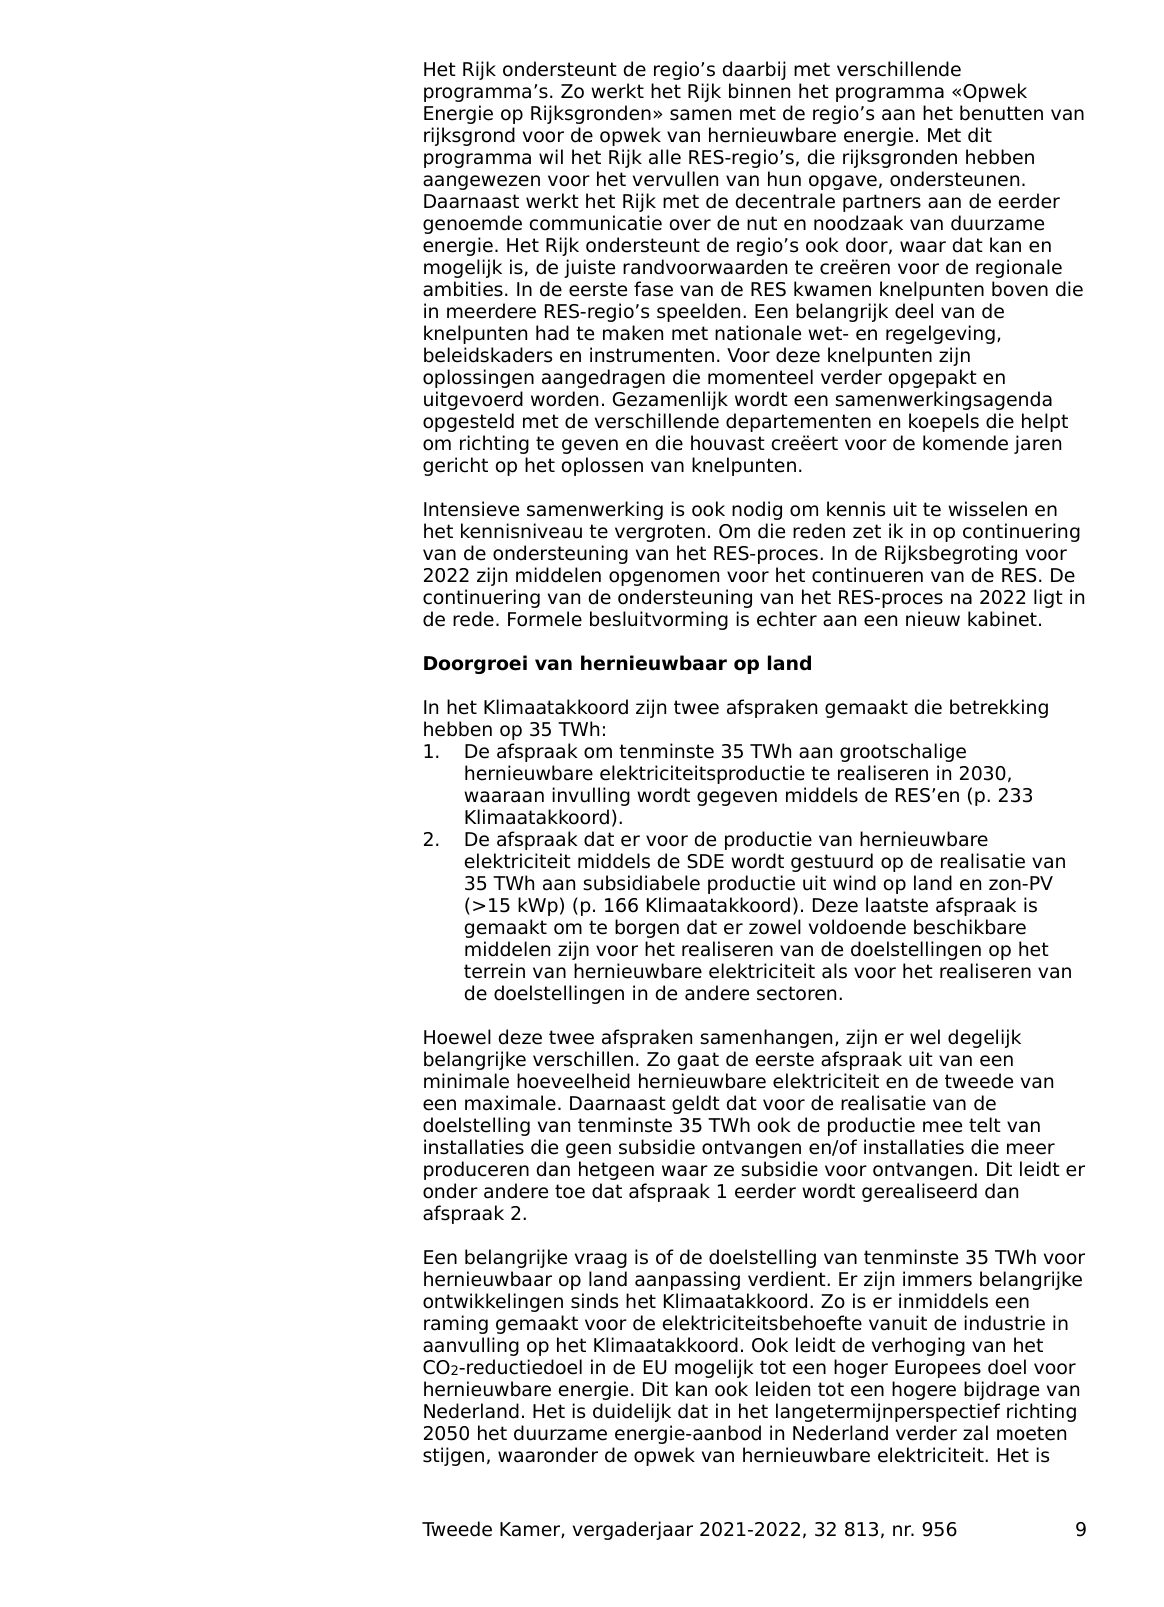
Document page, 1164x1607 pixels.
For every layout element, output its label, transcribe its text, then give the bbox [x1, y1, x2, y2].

text Intensieve samenwerking is ook nodig om kennis uit te wisselen en het kennisniveau te vergroten. Om die reden zet ik in op continuering van de ondersteuning van het RES-proces. In de Rijksbegroting voor 2022 zijn middelen opgenomen voor het continueren van de RES. De continuering van de ondersteuning van het RES-proces na 2022 ligt in de rede. Formele besluitvorming is echter aan een nieuw kabinet. [422, 499, 1087, 631]
text Een belangrijke vraag is of de doelstelling van tenminste 35 TWh voor hernieuwbaar op land aanpassing verdient. Er zijn immers belangrijke ontwikkelingen sinds het Klimaatakkoord. Zo is er inmiddels een raming gemaakt voor de elektriciteitsbehoefte vanuit de industrie in aanvulling op het Klimaatakkoord. Ook leidt de verhoging van het CO2-reductiedoel in de EU mogelijk tot een hoger Europees doel voor hernieuwbare energie. Dit kan ook leiden tot een hogere bijdrage van Nederland. Het is duidelijk dat in het langetermijnperspectief richting 2050 het duurzame energie-aanbod in Nederland verder zal moeten stijgen, waaronder de opwek van hernieuwbare elektriciteit. Het is [422, 1247, 1087, 1467]
subtitle Doorgroei van hernieuwbaar op land [422, 653, 1087, 675]
text Het Rijk ondersteunt de regio’s daarbij met verschillende programma’s. Zo werkt het Rijk binnen het programma «Opwek Energie op Rijksgronden» samen met de regio’s aan het benutten van rijksgrond voor de opwek van hernieuwbare energie. Met dit programma wil het Rijk alle RES-regio’s, die rijksgronden hebben aangewezen voor het vervullen van hun opgave, ondersteunen. Daarnaast werkt het Rijk met de decentrale partners aan de eerder genoemde communicatie over de nut en noodzaak van duurzame energie. Het Rijk ondersteunt de regio’s ook door, waar dat kan en mogelijk is, de juiste randvoorwaarden te creëren voor de regionale ambities. In de eerste fase van de RES kwamen knelpunten boven die in meerdere RES-regio’s speelden. Een belangrijk deel van de knelpunten had te maken met nationale wet- en regelgeving, beleidskaders en instrumenten. Voor deze knelpunten zijn oplossingen aangedragen die momenteel verder opgepakt en uitgevoerd worden. Gezamenlijk wordt een samenwerkingsagenda opgesteld met de verschillende departementen en koepels die helpt om richting te geven en die houvast creëert voor de komende jaren gericht op het oplossen van knelpunten. [422, 59, 1087, 477]
text In het Klimaatakkoord zijn twee afspraken gemaakt die betrekking hebben op 35 TWh: [422, 697, 1087, 741]
text 2. De afspraak dat er voor de productie van hernieuwbare elektriciteit middels de SDE wordt gestuurd op de realisatie van 35 TWh aan subsidiabele productie uit wind op land en zon-PV (>15 kWp) (p. 166 Klimaatakkoord). Deze laatste afspraak is gemaakt om te borgen dat er zowel voldoende beschikbare middelen zijn voor het realiseren van de doelstellingen op het terrein van hernieuwbare elektriciteit als voor het realiseren van de doelstellingen in de andere sectoren. [422, 829, 1087, 1005]
text Hoewel deze twee afspraken samenhangen, zijn er wel degelijk belangrijke verschillen. Zo gaat de eerste afspraak uit van een minimale hoeveelheid hernieuwbare elektriciteit en de tweede van een maximale. Daarnaast geldt dat voor de realisatie van de doelstelling van tenminste 35 TWh ook de productie mee telt van installaties die geen subsidie ontvangen en/of installaties die meer produceren dan hetgeen waar ze subsidie voor ontvangen. Dit leidt er onder andere toe dat afspraak 1 eerder wordt gerealiseerd dan afspraak 2. [422, 1027, 1087, 1225]
text 1. De afspraak om tenminste 35 TWh aan grootschalige hernieuwbare elektriciteitsproductie te realiseren in 2030, waaraan invulling wordt gegeven middels de RES’en (p. 233 Klimaatakkoord). [422, 741, 1087, 829]
